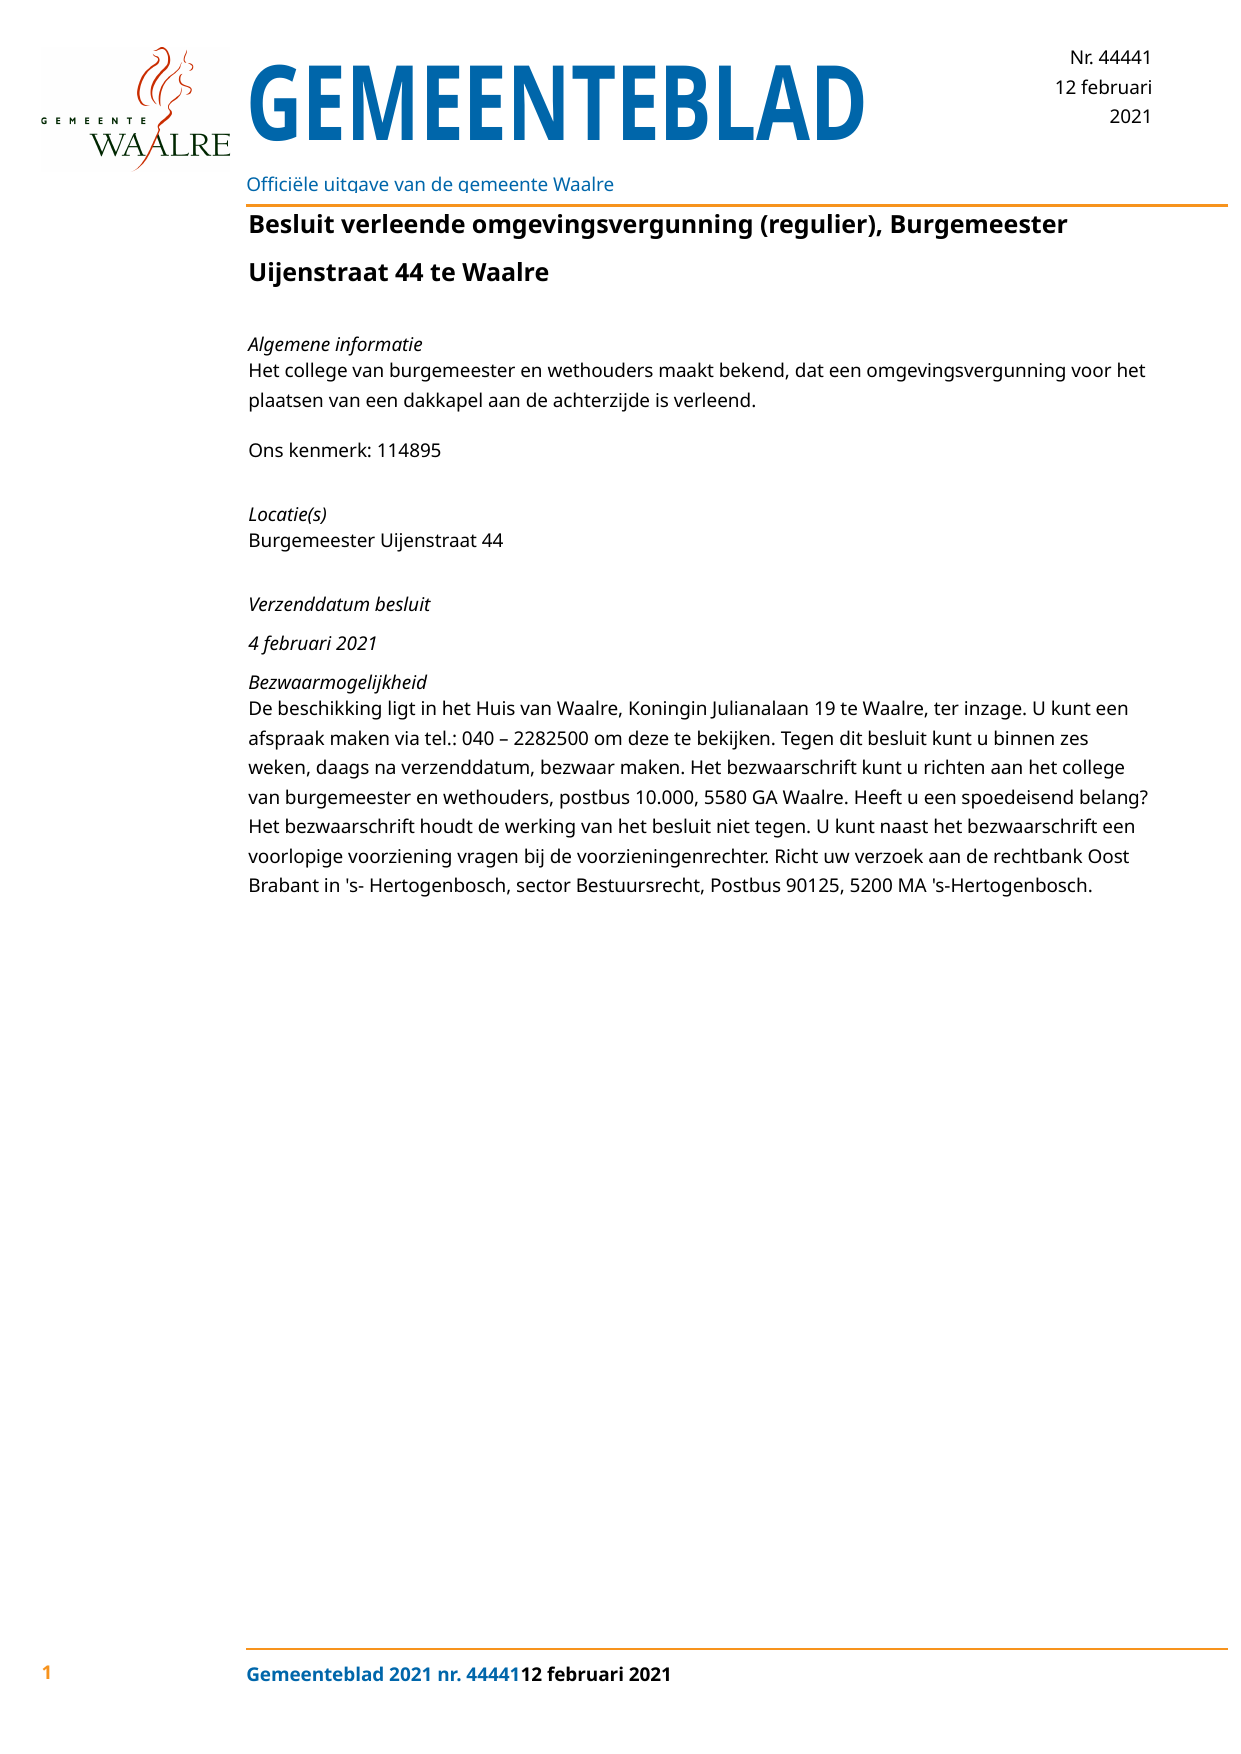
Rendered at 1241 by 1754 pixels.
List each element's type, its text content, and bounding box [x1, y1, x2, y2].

text 4 februari 2021 [248, 630, 1152, 656]
text Het college van burgemeester en wethouders maakt bekend, dat een omgevingsvergunning voor het plaatsen van een dakkapel aan de achterzijde is verleend. [248, 357, 1152, 412]
text Besluit verleende omgevingsvergunning (regulier), Burgemeester Uijenstraat 44 te Waalre [248, 207, 1152, 288]
text Verzenddatum besluit [248, 591, 1152, 617]
text Locatie(s) [248, 501, 1152, 527]
text Ons kenmerk: 114895 [248, 437, 1152, 463]
text Bezwaarmogelijkheid [248, 669, 1152, 695]
text Algemene informatie [248, 331, 1152, 357]
text De beschikking ligt in het Huis van Waalre, Koningin Julianalaan 19 te Waalre, ter inzage. U kunt een afspraak maken via tel.: 040 – 2282500 om deze te bekijken. Tegen dit besluit kunt u binnen zes weken, daags na verzenddatum, bezwaar maken. Het bezwaarschrift kunt u richten aan het college van burgemeester en wethouders, postbus 10.000, 5580 GA Waalre. Heeft u een spoedeisend belang? Het bezwaarschrift houdt de werking van het besluit niet tegen. U kunt naast het bezwaarschrift een voorlopige voorziening vragen bij de voorzieningenrechter. Richt uw verzoek aan de rechtbank Oost Brabant in 's- Hertogenbosch, sector Bestuursrecht, Postbus 90125, 5200 MA 's-Hertogenbosch. [248, 695, 1152, 898]
picture [41, 47, 231, 172]
text Burgemeester Uijenstraat 44 [248, 527, 1152, 553]
